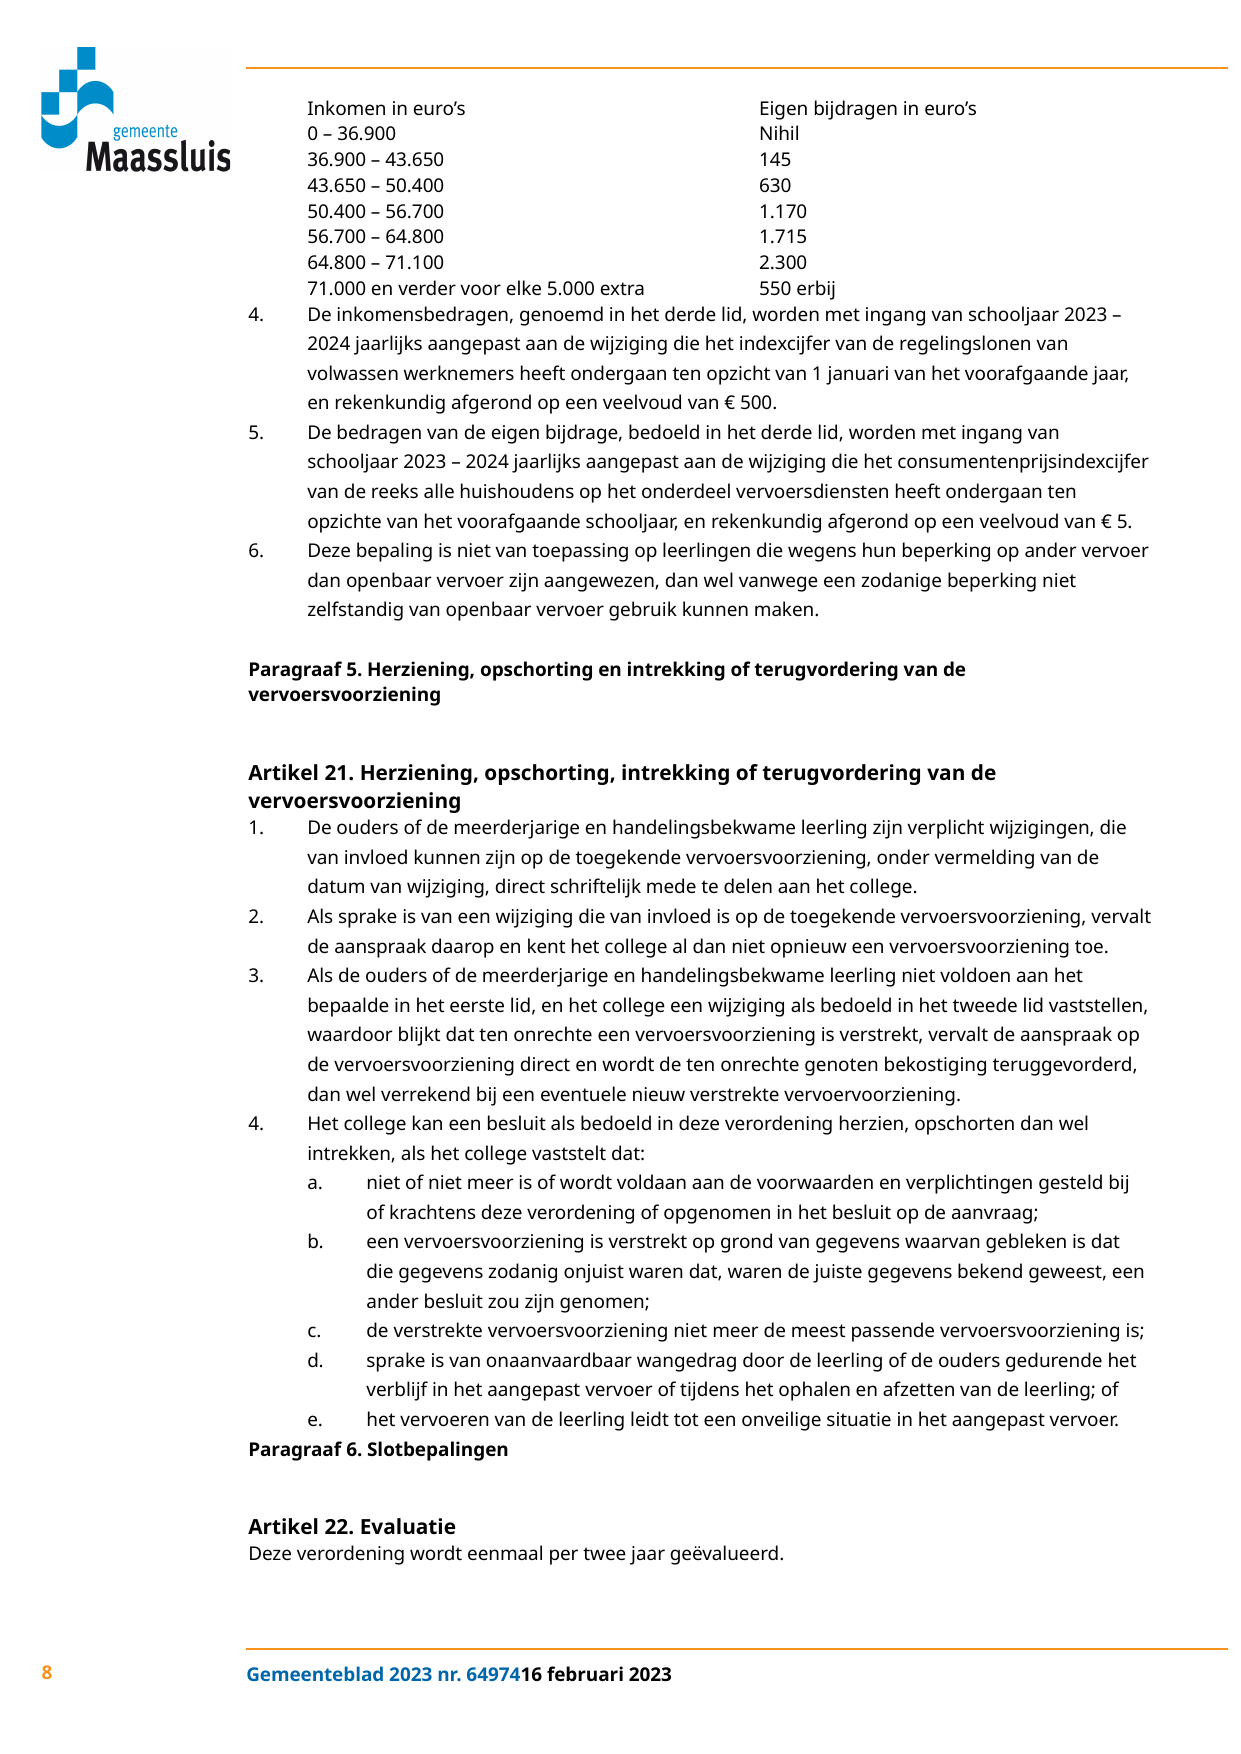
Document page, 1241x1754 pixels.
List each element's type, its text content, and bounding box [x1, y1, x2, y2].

table_cell 56.700 – 64.800 [307, 224, 759, 249]
text Paragraaf 6. Slotbepalingen [248, 1436, 1152, 1462]
table_cell 1.715 [759, 224, 1211, 249]
table_cell 550 erbij [759, 275, 1211, 301]
list sprake is van onaanvaardbaar wangedrag door de leerling of de ouders gedurende het verblijf in het aangepast vervoer of tijdens het ophalen en afzetten van de leerling; of [307, 1347, 1152, 1402]
table_cell 36.900 – 43.650 [307, 146, 759, 172]
list Deze bepaling is niet van toepassing op leerlingen die wegens hun beperking op ander vervoer dan openbaar vervoer zijn aangewezen, dan wel vanwege een zodanige beperking niet zelfstandig van openbaar vervoer gebruik kunnen maken. [248, 537, 1152, 622]
table_cell 1.170 [759, 198, 1211, 223]
table_cell 43.650 – 50.400 [307, 172, 759, 198]
list De bedragen van de eigen bijdrage, bedoeld in het derde lid, worden met ingang van schooljaar 2023 – 2024 jaarlijks aangepast aan de wijziging die het consumentenprijsindexcijfer van de reeks alle huishoudens op het onderdeel vervoersdiensten heeft ondergaan ten opzichte van het voorafgaande schooljaar, en rekenkundig afgerond op een veelvoud van € 5. [248, 419, 1152, 534]
list De ouders of de meerderjarige en handelingsbekwame leerling zijn verplicht wijzigingen, die van invloed kunnen zijn op de toegekende vervoersvoorziening, onder vermelding van de datum van wijziging, direct schriftelijk mede te delen aan het college. [248, 814, 1152, 899]
picture [41, 47, 231, 172]
table_cell 64.800 – 71.100 [307, 249, 759, 275]
table_cell Nihil [759, 121, 1211, 146]
text Artikel 22. Evaluatie [248, 1512, 1152, 1540]
list het vervoeren van de leerling leidt tot een onveilige situatie in het aangepast vervoer. [307, 1406, 1152, 1432]
table_cell 145 [759, 146, 1211, 172]
list De inkomensbedragen, genoemd in het derde lid, worden met ingang van schooljaar 2023 – 2024 jaarlijks aangepast aan de wijziging die het indexcijfer van de regelingslonen van volwassen werknemers heeft ondergaan ten opzicht van 1 januari van het voorafgaande jaar, en rekenkundig afgerond op een veelvoud van € 500. [248, 301, 1152, 415]
table_cell 71.000 en verder voor elke 5.000 extra [307, 275, 759, 301]
table_cell 0 – 36.900 [307, 121, 759, 146]
list de verstrekte vervoersvoorziening niet meer de meest passende vervoersvoorziening is; [307, 1317, 1152, 1343]
list Als sprake is van een wijziging die van invloed is op de toegekende vervoersvoorziening, vervalt de aanspraak daarop en kent het college al dan niet opnieuw een vervoersvoorziening toe. [248, 903, 1152, 959]
list Als de ouders of de meerderjarige en handelingsbekwame leerling niet voldoen aan het bepaalde in het eerste lid, en het college een wijziging als bedoeld in het tweede lid vaststellen, waardoor blijkt dat ten onrechte een vervoersvoorziening is verstrekt, vervalt de aanspraak op de vervoersvoorziening direct en wordt de ten onrechte genoten bekostiging teruggevorderd, dan wel verrekend bij een eventuele nieuw verstrekte vervoervoorziening. [248, 962, 1152, 1107]
text Artikel 21. Herziening, opschorting, intrekking of terugvordering van de vervoersvoorziening [248, 758, 1152, 814]
text Paragraaf 5. Herziening, opschorting en intrekking of terugvordering van de vervoersvoorziening [248, 656, 1152, 707]
list niet of niet meer is of wordt voldaan aan de voorwaarden en verplichtingen gesteld bij of krachtens deze verordening of opgenomen in het besluit op de aanvraag; [307, 1169, 1152, 1225]
table_header Eigen bijdragen in euro’s [759, 95, 1211, 121]
table_cell 630 [759, 172, 1211, 198]
table_cell 2.300 [759, 249, 1211, 275]
text Deze verordening wordt eenmaal per twee jaar geëvalueerd. [248, 1540, 1152, 1566]
list een vervoersvoorziening is verstrekt op grond van gegevens waarvan gebleken is dat die gegevens zodanig onjuist waren dat, waren de juiste gegevens bekend geweest, een ander besluit zou zijn genomen; [307, 1229, 1152, 1314]
list Het college kan een besluit als bedoeld in deze verordening herzien, opschorten dan wel intrekken, als het college vaststelt dat: [248, 1110, 1152, 1166]
table_cell 50.400 – 56.700 [307, 198, 759, 223]
table_header Inkomen in euro’s [307, 95, 759, 121]
picture [41, 47, 77, 92]
